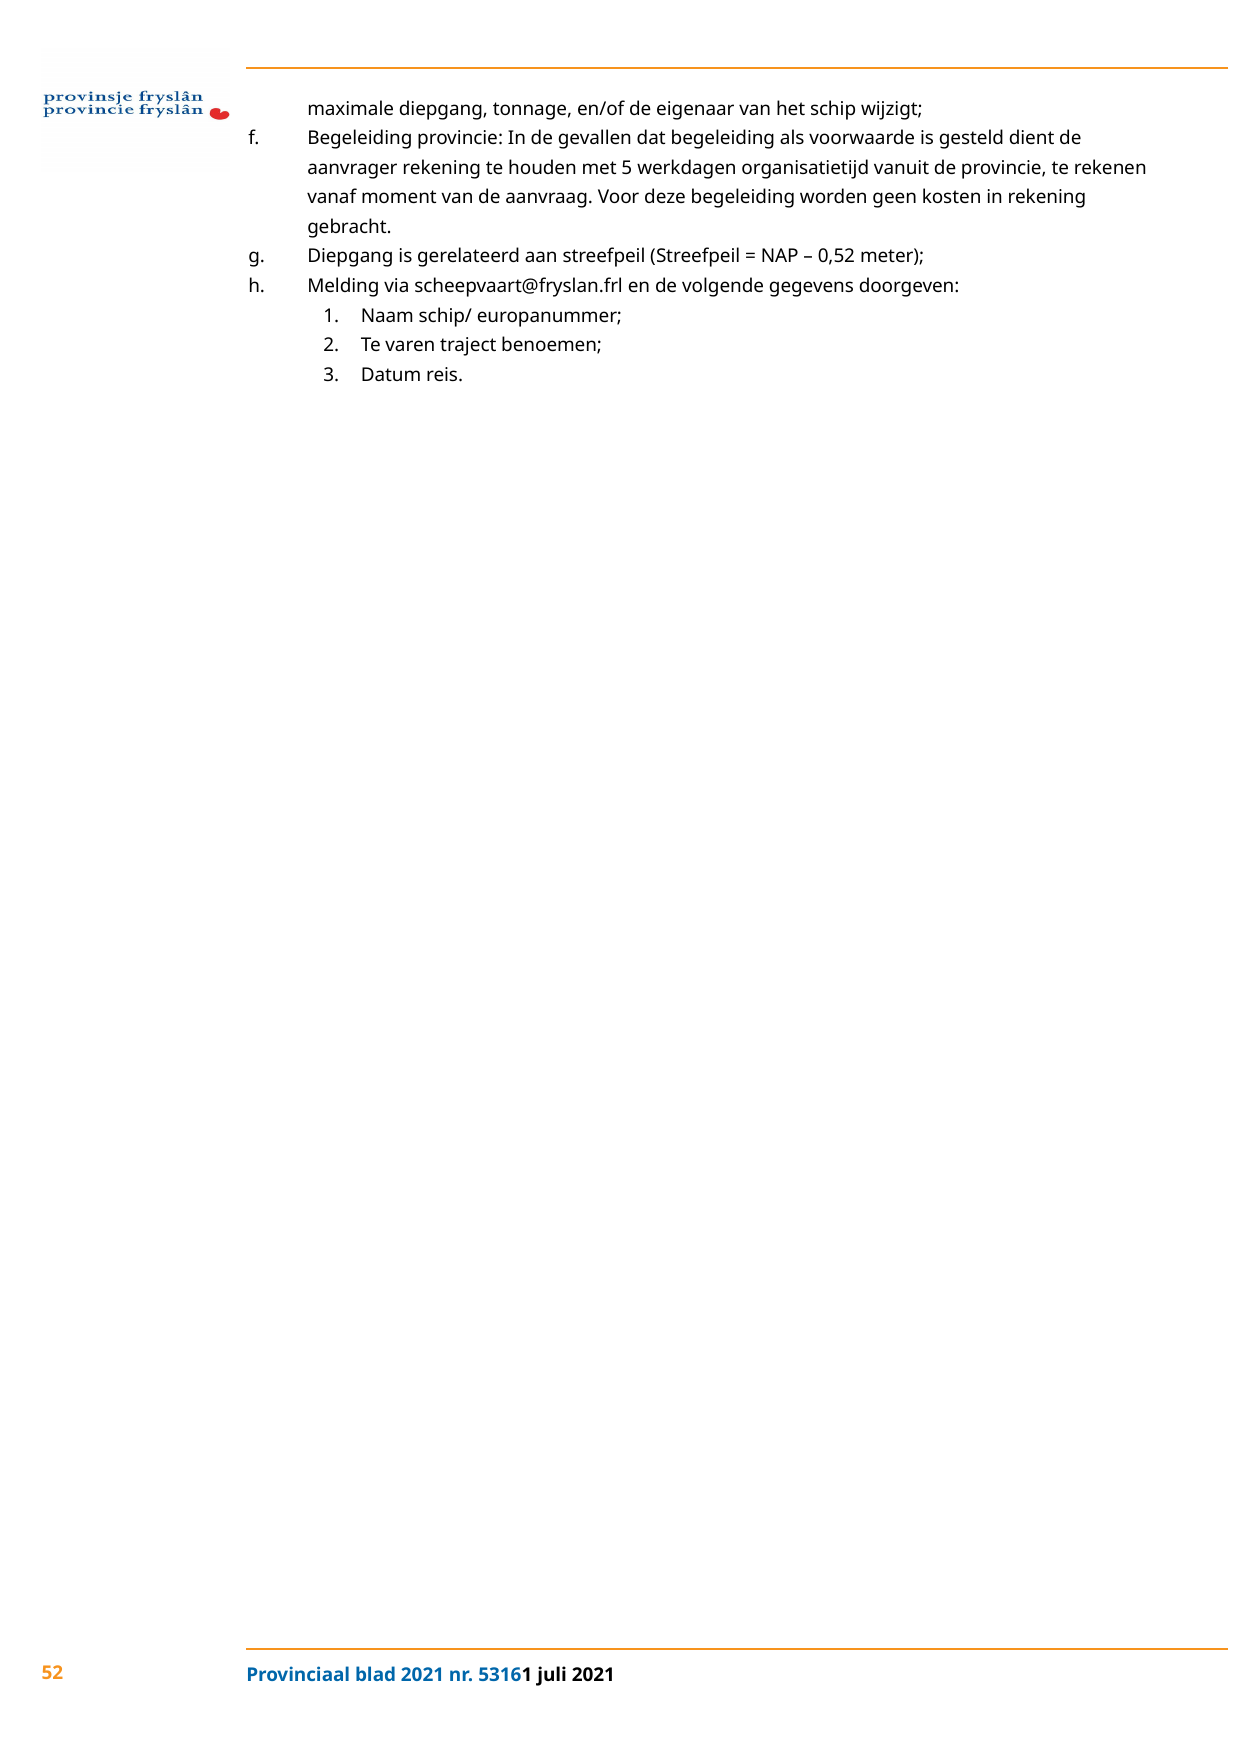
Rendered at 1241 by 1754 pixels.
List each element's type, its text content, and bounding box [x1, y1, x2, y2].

list Naam schip/ europanummer; [323, 302, 1152, 328]
list Diepgang is gerelateerd aan streefpeil (Streefpeil = NAP – 0,52 meter); [248, 243, 1152, 268]
list Datum reis. [323, 361, 1152, 387]
list Melding via scheepvaart@fryslan.frl en de volgende gegevens doorgeven: [248, 272, 1152, 298]
list Te varen traject benoemen; [323, 331, 1152, 357]
list Begeleiding provincie: In de gevallen dat begeleiding als voorwaarde is gesteld dient de aanvrager rekening te houden met 5 werkdagen organisatietijd vanuit de provincie, te rekenen vanaf moment van de aanvraag. Voor deze begeleiding worden geen kosten in rekening gebracht. [248, 124, 1152, 239]
list maximale diepgang, tonnage, en/of de eigenaar van het schip wijzigt; [248, 95, 1152, 121]
picture [41, 47, 231, 172]
